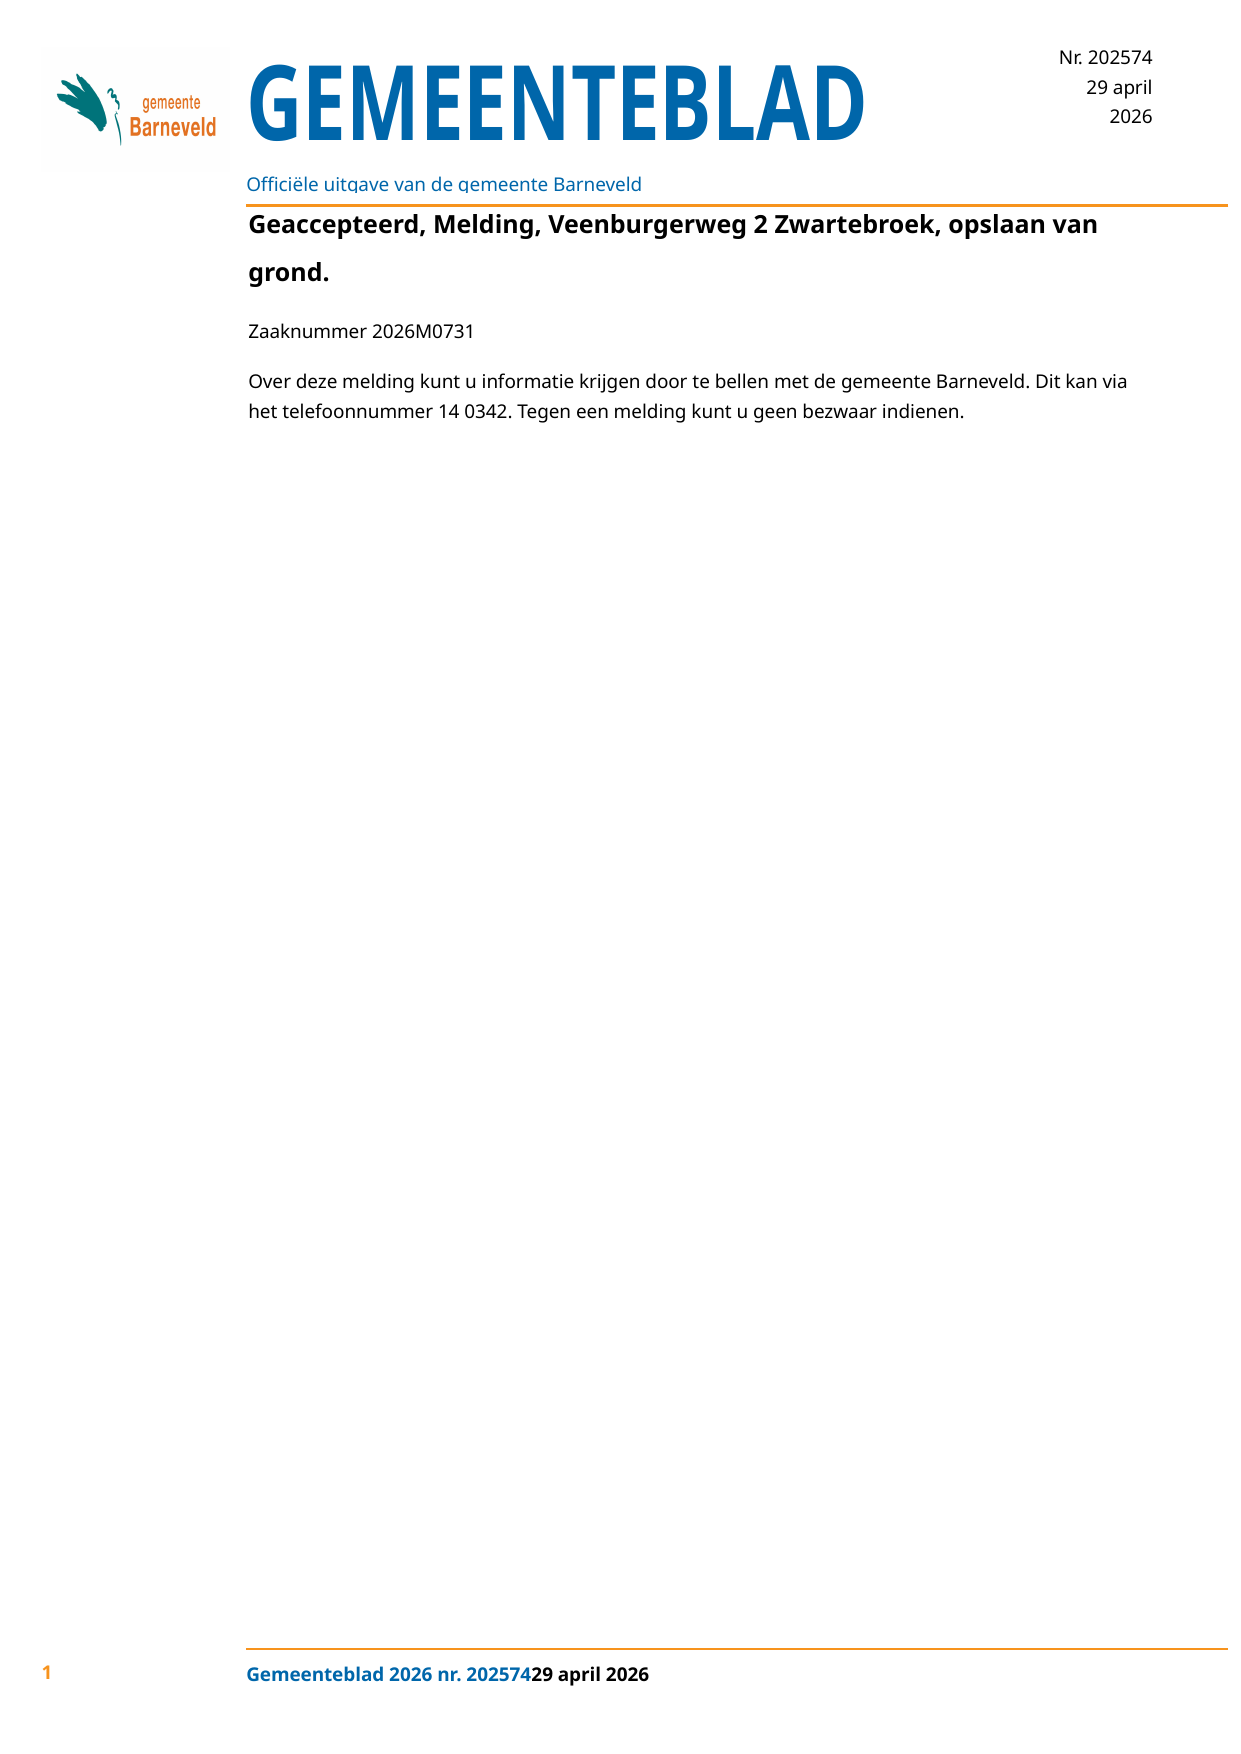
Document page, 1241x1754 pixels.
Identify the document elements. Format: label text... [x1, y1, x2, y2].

text Over deze melding kunt u informatie krijgen door te bellen met de gemeente Barneveld. Dit kan via het telefoonnummer 14 0342. Tegen een melding kunt u geen bezwaar indienen. [248, 368, 1152, 424]
text Geaccepteerd, Melding, Veenburgerweg 2 Zwartebroek, opslaan van grond. [248, 207, 1152, 288]
text Zaaknummer 2026M0731 [248, 318, 1152, 344]
picture [41, 47, 231, 172]
